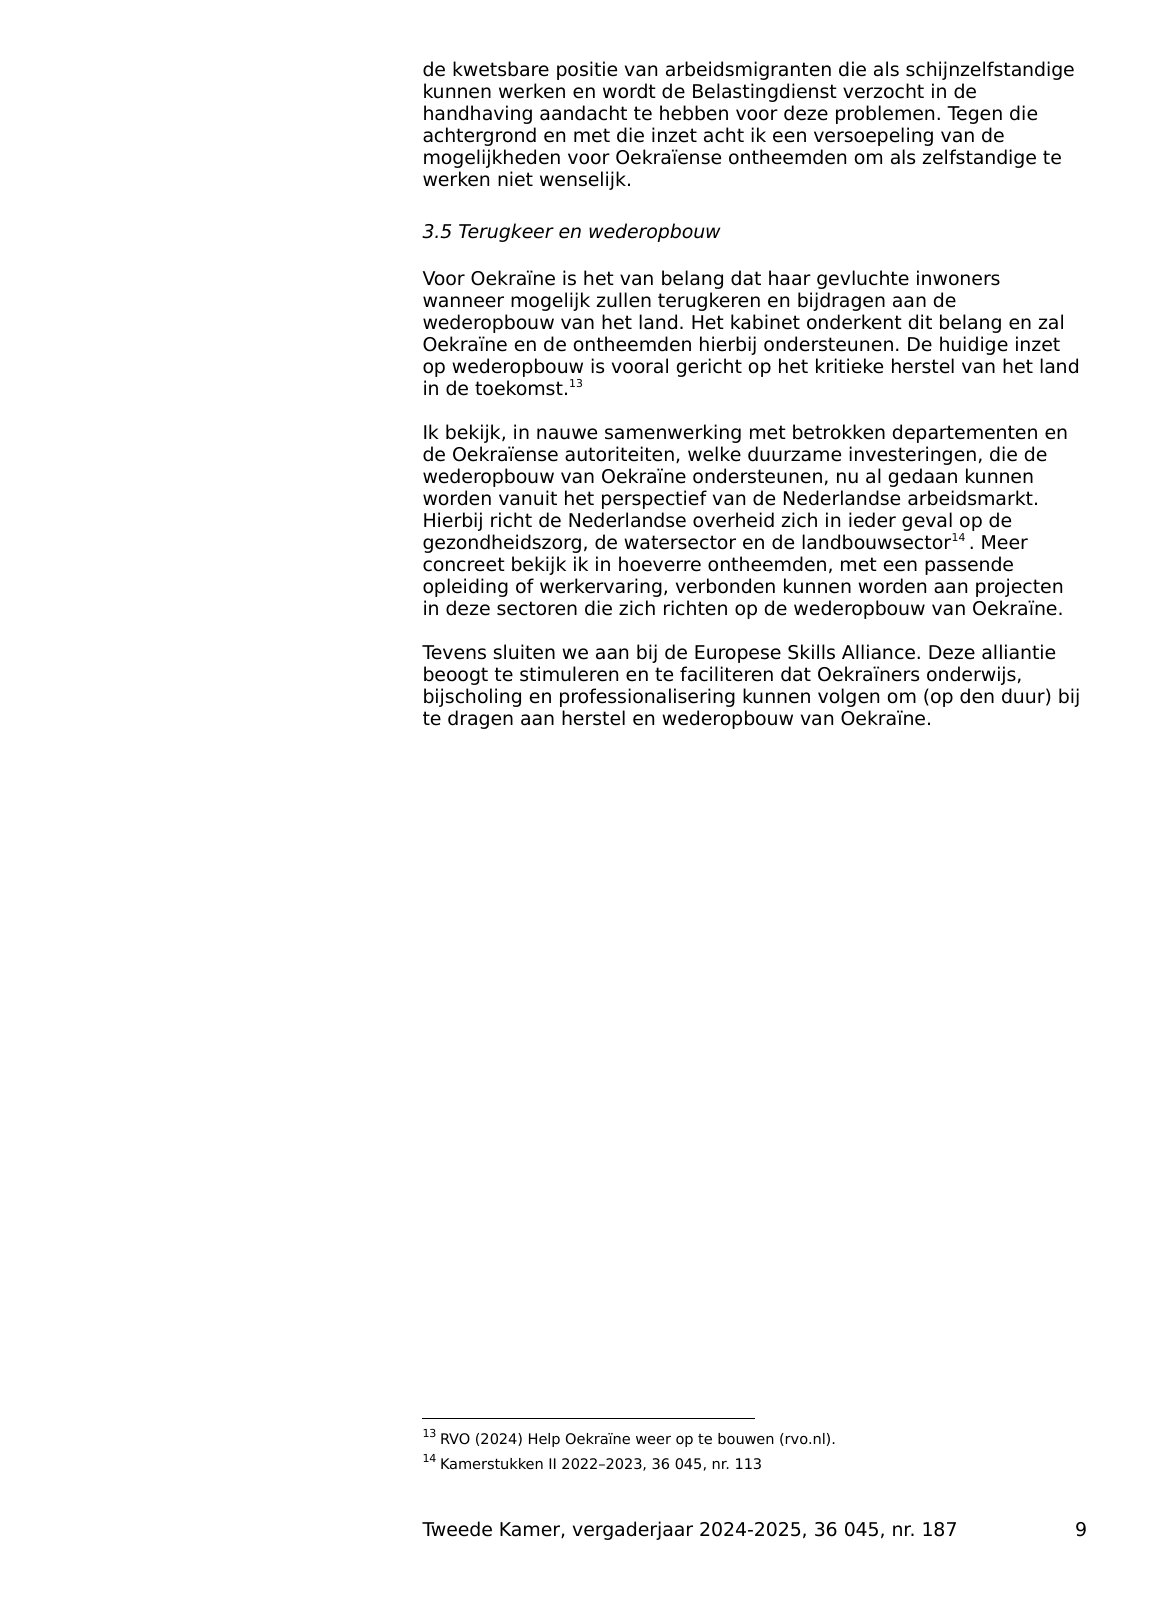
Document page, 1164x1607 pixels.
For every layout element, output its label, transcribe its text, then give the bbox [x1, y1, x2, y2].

text de kwetsbare positie van arbeidsmigranten die als schijnzelfstandige kunnen werken en wordt de Belastingdienst verzocht in de handhaving aandacht te hebben voor deze problemen. Tegen die achtergrond en met die inzet acht ik een versoepeling van de mogelijkheden voor Oekraïense ontheemden om als zelfstandige te werken niet wenselijk. [422, 59, 1087, 191]
text Kamerstukken II 2022–2023, 36 045, nr. 113 [422, 1452, 1087, 1474]
text RVO (2024) Help Oekraïne weer op te bouwen (rvo.nl). [422, 1427, 1087, 1449]
text Voor Oekraïne is het van belang dat haar gevluchte inwoners wanneer mogelijk zullen terugkeren en bijdragen aan de wederopbouw van het land. Het kabinet onderkent dit belang en zal Oekraïne en de ontheemden hierbij ondersteunen. De huidige inzet op wederopbouw is vooral gericht op het kritieke herstel van het land in de toekomst. [422, 268, 1087, 400]
text Tevens sluiten we aan bij de Europese Skills Alliance. Deze alliantie beoogt te stimuleren en te faciliteren dat Oekraïners onderwijs, bijscholing en professionalisering kunnen volgen om (op den duur) bij te dragen aan herstel en wederopbouw van Oekraïne. [422, 642, 1087, 730]
subtitle 3.5 Terugkeer en wederopbouw [422, 221, 1087, 243]
text Ik bekijk, in nauwe samenwerking met betrokken departementen en de Oekraïense autoriteiten, welke duurzame investeringen, die de wederopbouw van Oekraïne ondersteunen, nu al gedaan kunnen worden vanuit het perspectief van de Nederlandse arbeidsmarkt. Hierbij richt de Nederlandse overheid zich in ieder geval op de gezondheidszorg, de watersector en de landbouwsector. Meer concreet bekijk ik in hoeverre ontheemden, met een passende opleiding of werkervaring, verbonden kunnen worden aan projecten in deze sectoren die zich richten op de wederopbouw van Oekraïne. [422, 422, 1087, 620]
